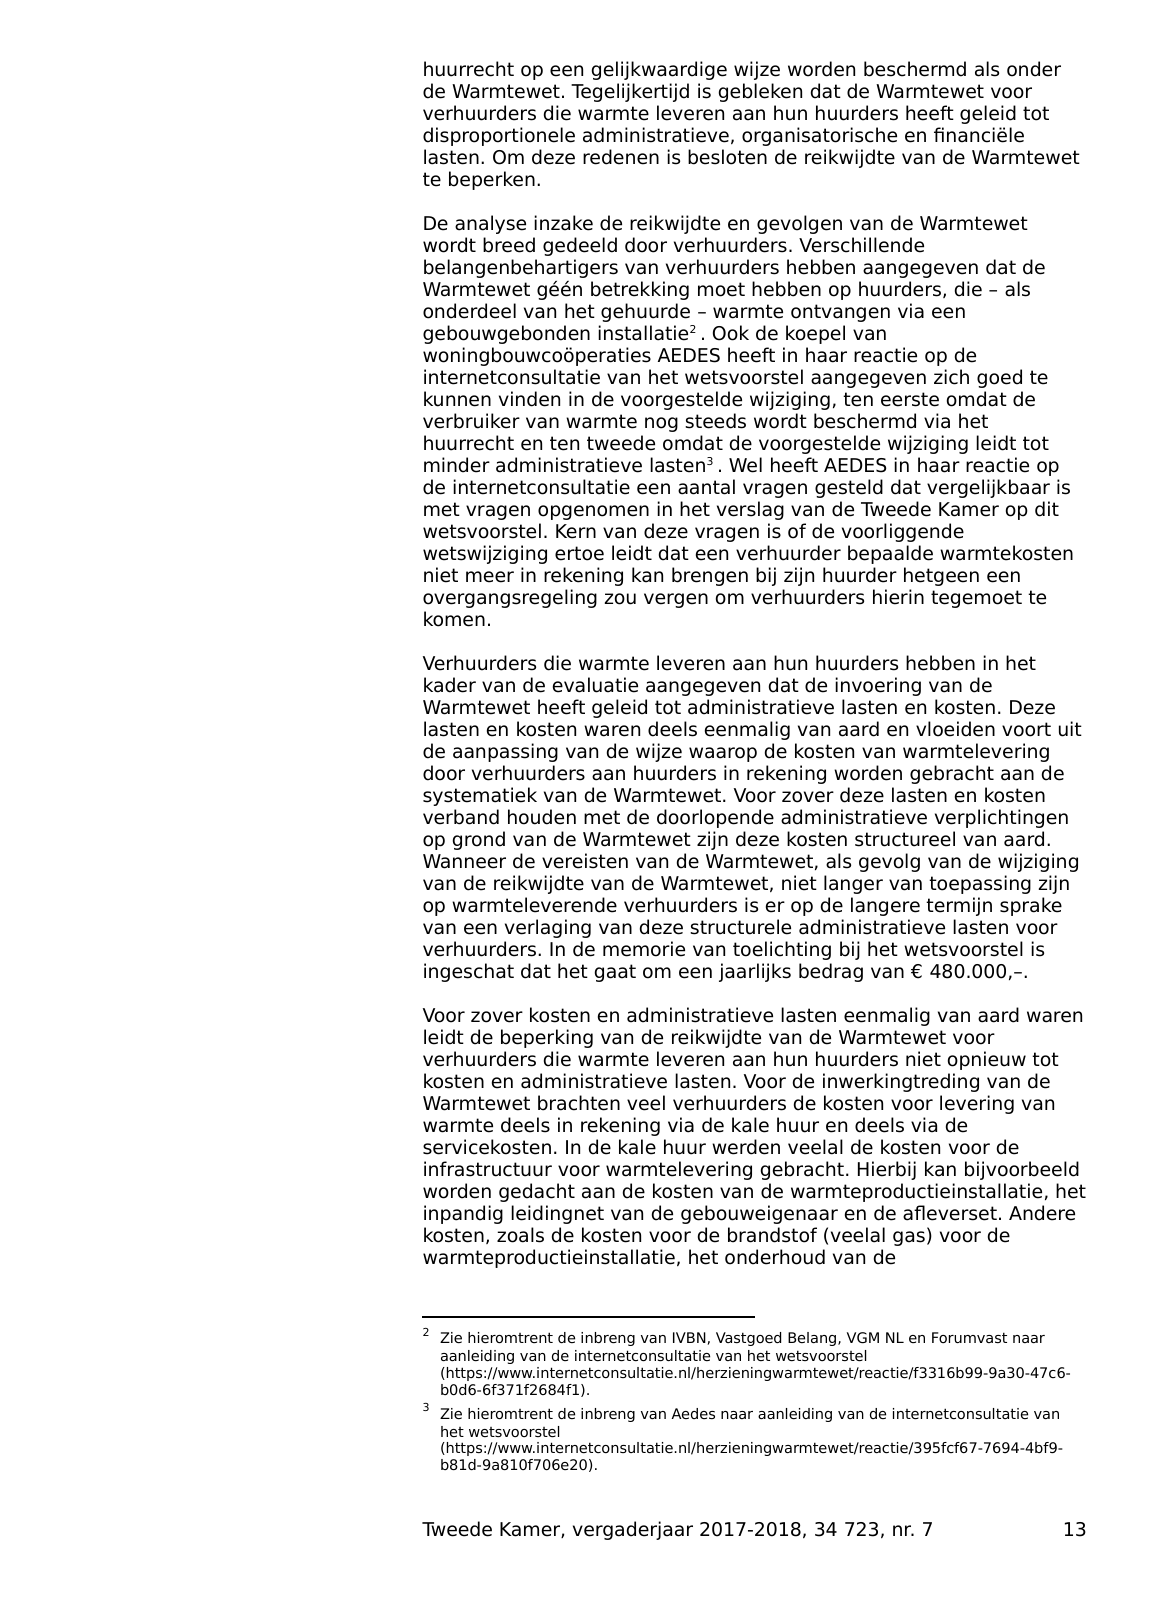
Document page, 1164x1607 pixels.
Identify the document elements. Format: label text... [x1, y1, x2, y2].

text huurrecht op een gelijkwaardige wijze worden beschermd als onder de Warmtewet. Tegelijkertijd is gebleken dat de Warmtewet voor verhuurders die warmte leveren aan hun huurders heeft geleid tot disproportionele administratieve, organisatorische en financiële lasten. Om deze redenen is besloten de reikwijdte van de Warmtewet te beperken. [422, 59, 1087, 191]
text Zie hieromtrent de inbreng van Aedes naar aanleiding van de internetconsultatie van het wetsvoorstel (https://www.internetconsultatie.nl/herzieningwarmtewet/reactie/395fcf67-7694-4bf9-b81d-9a810f706e20). [422, 1402, 1087, 1474]
text Voor zover kosten en administratieve lasten eenmalig van aard waren leidt de beperking van de reikwijdte van de Warmtewet voor verhuurders die warmte leveren aan hun huurders niet opnieuw tot kosten en administratieve lasten. Voor de inwerkingtreding van de Warmtewet brachten veel verhuurders de kosten voor levering van warmte deels in rekening via de kale huur en deels via de servicekosten. In de kale huur werden veelal de kosten voor de infrastructuur voor warmtelevering gebracht. Hierbij kan bijvoorbeeld worden gedacht aan de kosten van de warmteproductieinstallatie, het inpandig leidingnet van de gebouweigenaar en de afleverset. Andere kosten, zoals de kosten voor de brandstof (veelal gas) voor de warmteproductieinstallatie, het onderhoud van de [422, 1005, 1087, 1268]
text De analyse inzake de reikwijdte en gevolgen van de Warmtewet wordt breed gedeeld door verhuurders. Verschillende belangenbehartigers van verhuurders hebben aangegeven dat de Warmtewet géén betrekking moet hebben op huurders, die – als onderdeel van het gehuurde – warmte ontvangen via een gebouwgebonden installatie. Ook de koepel van woningbouwcoöperaties AEDES heeft in haar reactie op de internetconsultatie van het wetsvoorstel aangegeven zich goed te kunnen vinden in de voorgestelde wijziging, ten eerste omdat de verbruiker van warmte nog steeds wordt beschermd via het huurrecht en ten tweede omdat de voorgestelde wijziging leidt tot minder administratieve lasten. Wel heeft AEDES in haar reactie op de internetconsultatie een aantal vragen gesteld dat vergelijkbaar is met vragen opgenomen in het verslag van de Tweede Kamer op dit wetsvoorstel. Kern van deze vragen is of de voorliggende wetswijziging ertoe leidt dat een verhuurder bepaalde warmtekosten niet meer in rekening kan brengen bij zijn huurder hetgeen een overgangsregeling zou vergen om verhuurders hierin tegemoet te komen. [422, 213, 1087, 631]
text Zie hieromtrent de inbreng van IVBN, Vastgoed Belang, VGM NL en Forumvast naar aanleiding van de internetconsultatie van het wetsvoorstel (https://www.internetconsultatie.nl/herzieningwarmtewet/reactie/f3316b99-9a30-47c6-b0d6-6f371f2684f1). [422, 1326, 1087, 1399]
text Verhuurders die warmte leveren aan hun huurders hebben in het kader van de evaluatie aangegeven dat de invoering van de Warmtewet heeft geleid tot administratieve lasten en kosten. Deze lasten en kosten waren deels eenmalig van aard en vloeiden voort uit de aanpassing van de wijze waarop de kosten van warmtelevering door verhuurders aan huurders in rekening worden gebracht aan de systematiek van de Warmtewet. Voor zover deze lasten en kosten verband houden met de doorlopende administratieve verplichtingen op grond van de Warmtewet zijn deze kosten structureel van aard. Wanneer de vereisten van de Warmtewet, als gevolg van de wijziging van de reikwijdte van de Warmtewet, niet langer van toepassing zijn op warmteleverende verhuurders is er op de langere termijn sprake van een verlaging van deze structurele administratieve lasten voor verhuurders. In de memorie van toelichting bij het wetsvoorstel is ingeschat dat het gaat om een jaarlijks bedrag van € 480.000,–. [422, 653, 1087, 983]
